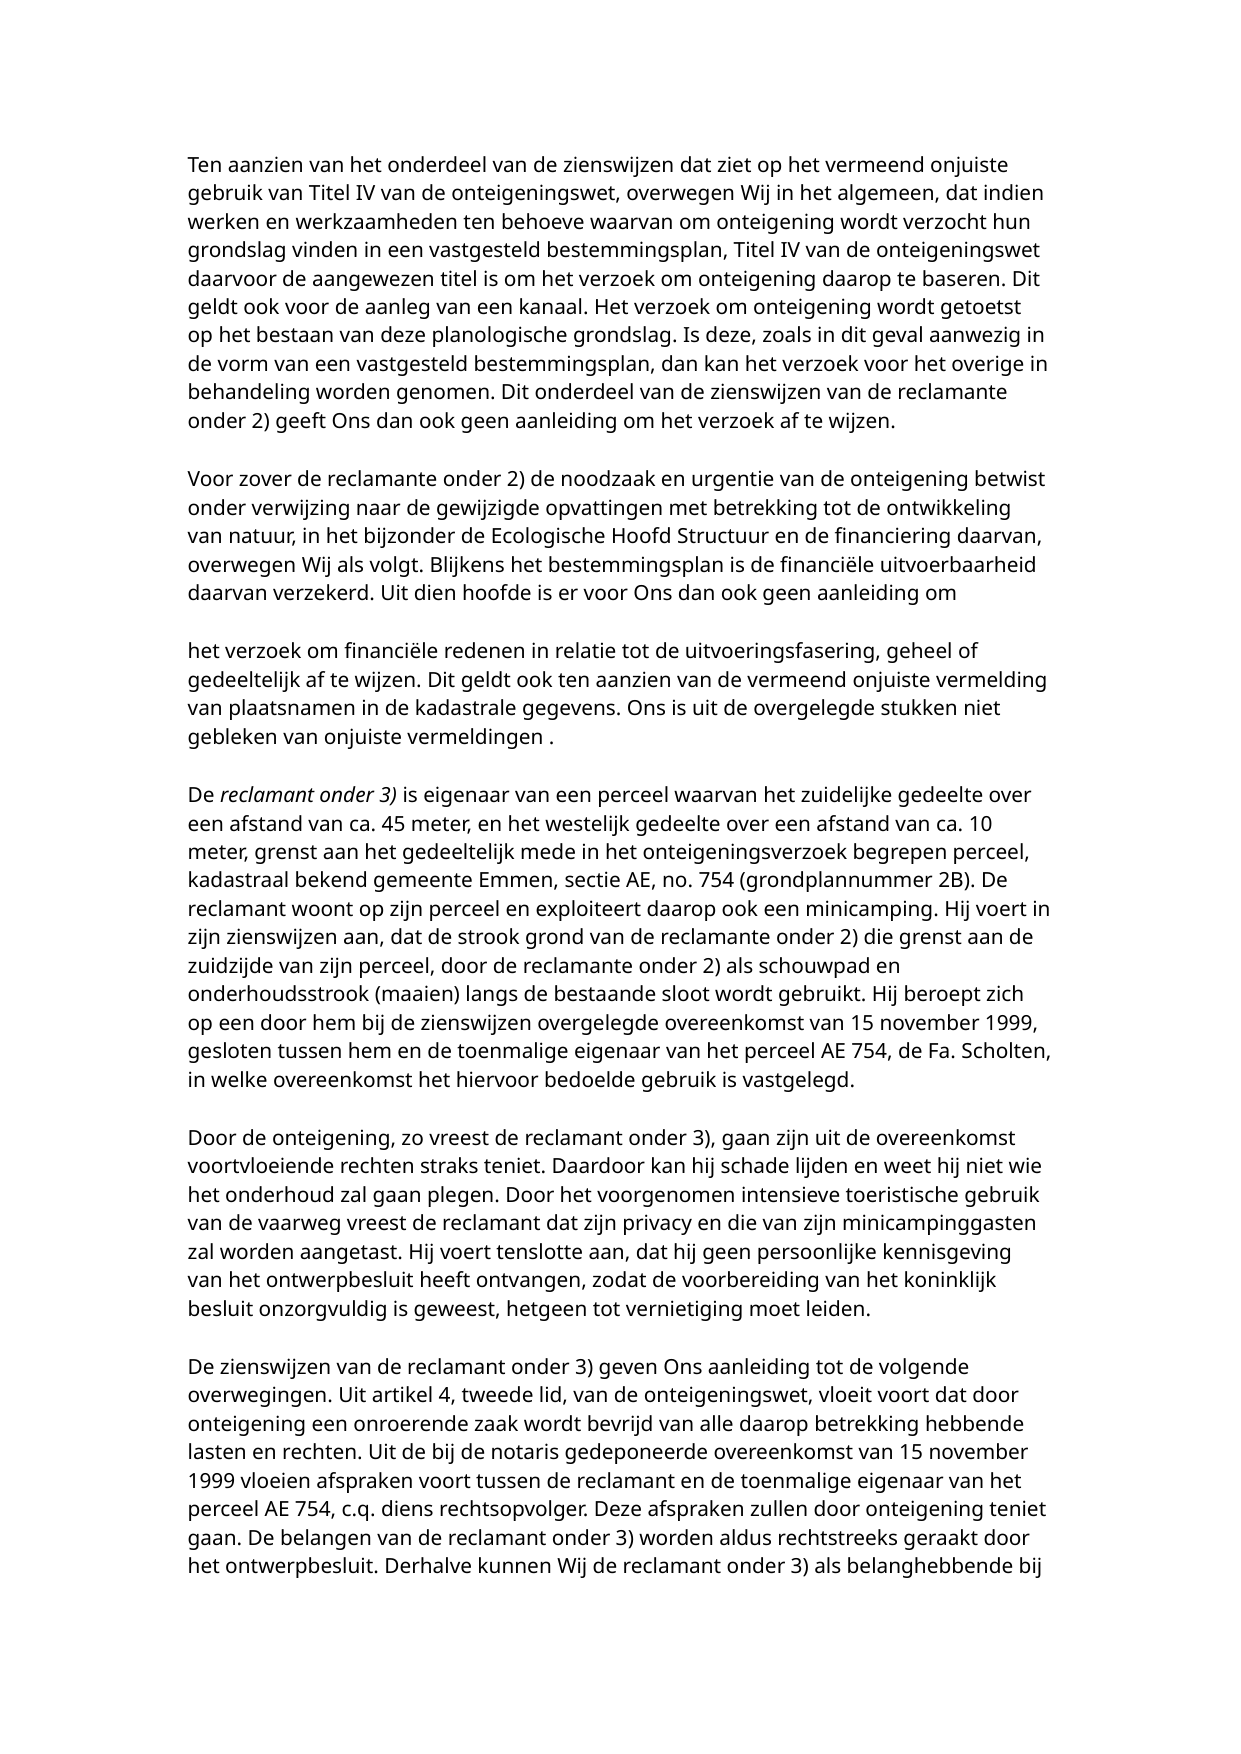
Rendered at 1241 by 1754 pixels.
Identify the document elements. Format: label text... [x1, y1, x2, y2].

text De reclamant onder 3) is eigenaar van een perceel waarvan het zuidelijke gedeelte over een afstand van ca. 45 meter, en het westelijk gedeelte over een afstand van ca. 10 meter, grenst aan het gedeeltelijk mede in het onteigeningsverzoek begrepen perceel, kadastraal bekend gemeente Emmen, sectie AE, no. 754 (grondplannummer 2B). De reclamant woont op zijn perceel en exploiteert daarop ook een minicamping. Hij voert in zijn zienswijzen aan, dat de strook grond van de reclamante onder 2) die grenst aan de zuidzijde van zijn perceel, door de reclamante onder 2) als schouwpad en onderhoudsstrook (maaien) langs de bestaande sloot wordt gebruikt. Hij beroept zich op een door hem bij de zienswijzen overgelegde overeenkomst van 15 november 1999, gesloten tussen hem en de toenmalige eigenaar van het perceel AE 754, de Fa. Scholten, in welke overeenkomst het hiervoor bedoelde gebruik is vastgelegd. [187, 780, 1053, 1093]
text het verzoek om financiële redenen in relatie tot de uitvoeringsfasering, geheel of gedeeltelijk af te wijzen. Dit geldt ook ten aanzien van de vermeend onjuiste vermelding van plaatsnamen in de kadastrale gegevens. Ons is uit de overgelegde stukken niet gebleken van onjuiste vermeldingen . [187, 637, 1053, 750]
text De zienswijzen van de reclamant onder 3) geven Ons aanleiding tot de volgende overwegingen. Uit artikel 4, tweede lid, van de onteigeningswet, vloeit voort dat door onteigening een onroerende zaak wordt bevrijd van alle daarop betrekking hebbende lasten en rechten. Uit de bij de notaris gedeponeerde overeenkomst van 15 november 1999 vloeien afspraken voort tussen de reclamant en de toenmalige eigenaar van het perceel AE 754, c.q. diens rechtsopvolger. Deze afspraken zullen door onteigening teniet gaan. De belangen van de reclamant onder 3) worden aldus rechtstreeks geraakt door het ontwerpbesluit. Derhalve kunnen Wij de reclamant onder 3) als belanghebbende bij [187, 1352, 1053, 1580]
text Ten aanzien van het onderdeel van de zienswijzen dat ziet op het vermeend onjuiste gebruik van Titel IV van de onteigeningswet, overwegen Wij in het algemeen, dat indien werken en werkzaamheden ten behoeve waarvan om onteigening wordt verzocht hun grondslag vinden in een vastgesteld bestemmingsplan, Titel IV van de onteigeningswet daarvoor de aangewezen titel is om het verzoek om onteigening daarop te baseren. Dit geldt ook voor de aanleg van een kanaal. Het verzoek om onteigening wordt getoetst op het bestaan van deze planologische grondslag. Is deze, zoals in dit geval aanwezig in de vorm van een vastgesteld bestemmingsplan, dan kan het verzoek voor het overige in behandeling worden genomen. Dit onderdeel van de zienswijzen van de reclamante onder 2) geeft Ons dan ook geen aanleiding om het verzoek af te wijzen. [187, 150, 1053, 434]
text Voor zover de reclamante onder 2) de noodzaak en urgentie van de onteigening betwist onder verwijzing naar de gewijzigde opvattingen met betrekking tot de ontwikkeling van natuur, in het bijzonder de Ecologische Hoofd Structuur en de financiering daarvan, overwegen Wij als volgt. Blijkens het bestemmingsplan is de financiële uitvoerbaarheid daarvan verzekerd. Uit dien hoofde is er voor Ons dan ook geen aanleiding om [187, 464, 1053, 607]
text Door de onteigening, zo vreest de reclamant onder 3), gaan zijn uit de overeenkomst voortvloeiende rechten straks teniet. Daardoor kan hij schade lijden en weet hij niet wie het onderhoud zal gaan plegen. Door het voorgenomen intensieve toeristische gebruik van de vaarweg vreest de reclamant dat zijn privacy en die van zijn minicampinggasten zal worden aangetast. Hij voert tenslotte aan, dat hij geen persoonlijke kennisgeving van het ontwerpbesluit heeft ontvangen, zodat de voorbereiding van het koninklijk besluit onzorgvuldig is geweest, hetgeen tot vernietiging moet leiden. [187, 1123, 1053, 1322]
